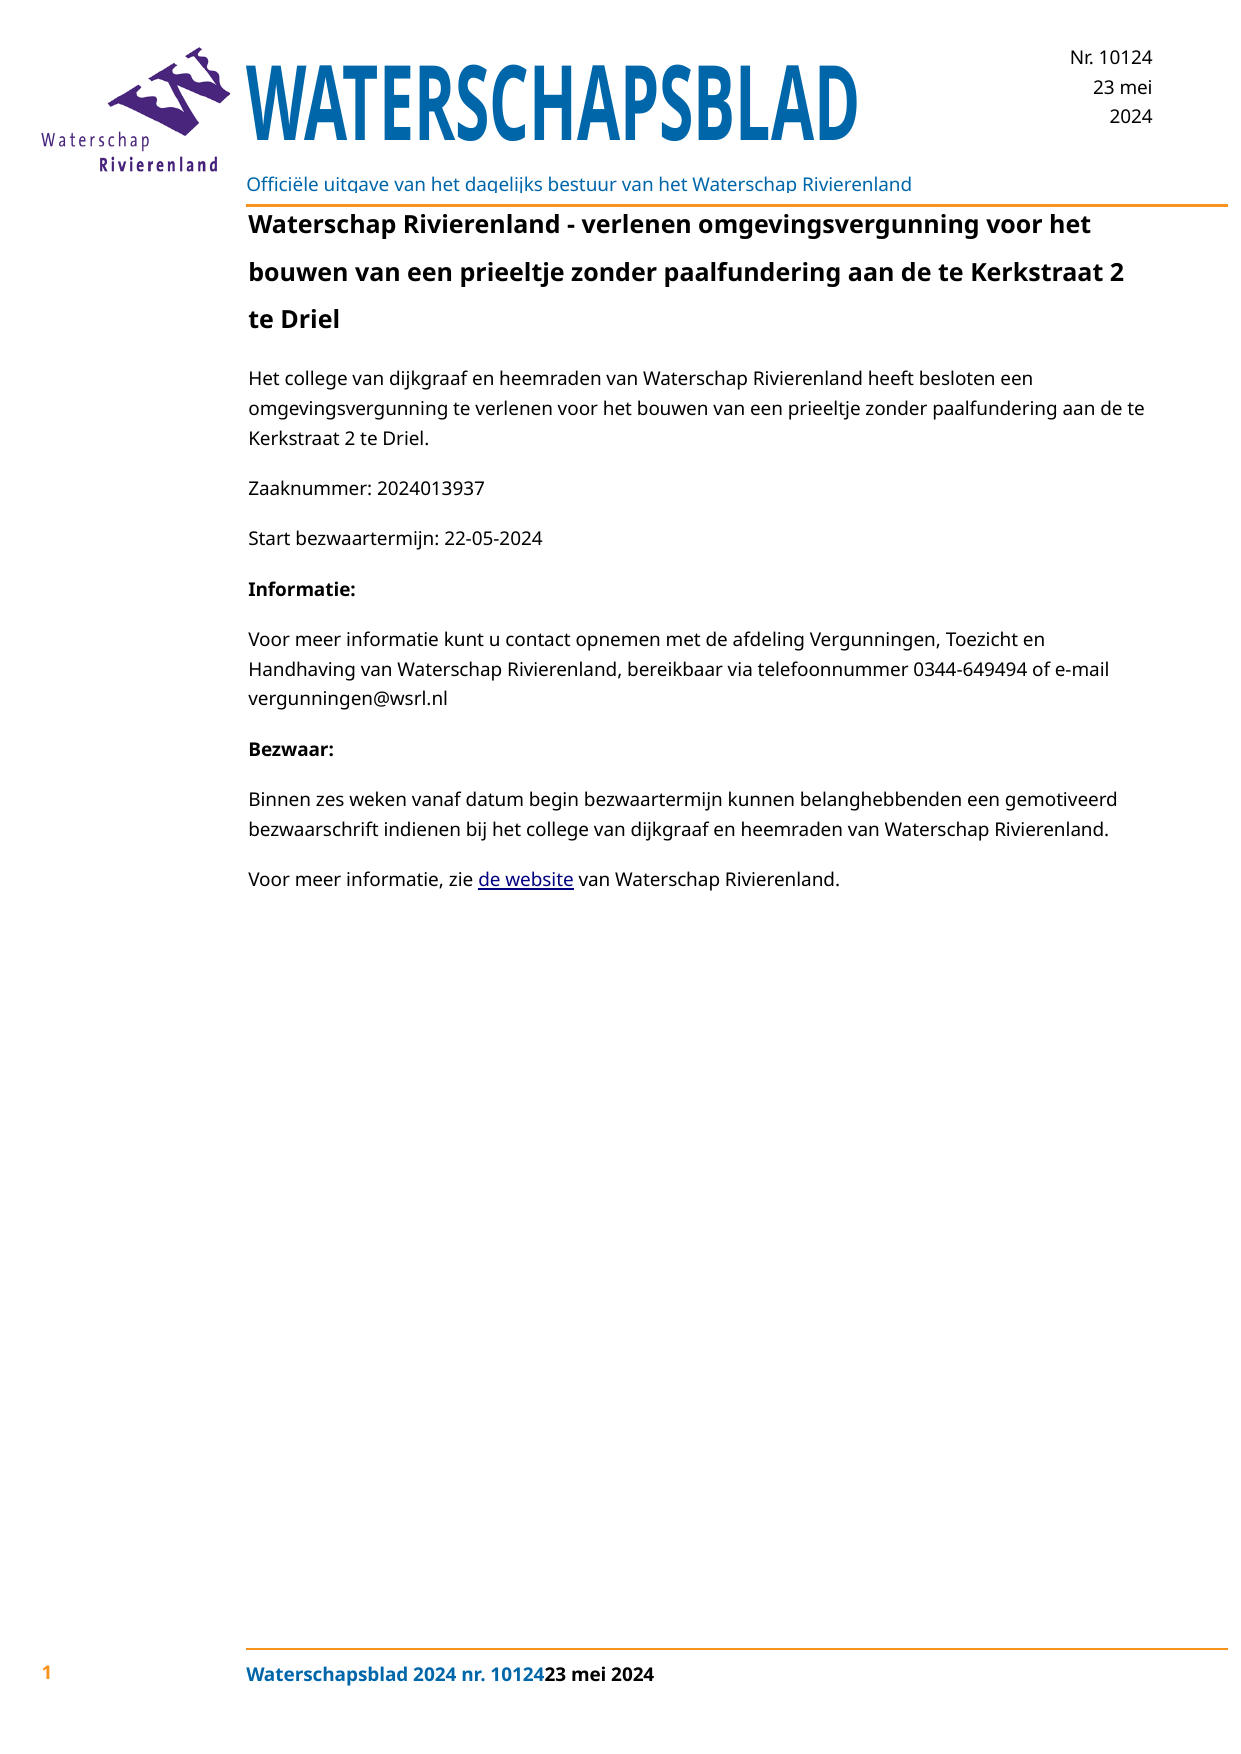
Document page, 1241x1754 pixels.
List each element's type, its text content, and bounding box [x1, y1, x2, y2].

text Voor meer informatie kunt u contact opnemen met de afdeling Vergunningen, Toezicht en Handhaving van Waterschap Rivierenland, bereikbaar via telefoonnummer 0344-649494 of e-mail vergunningen@wsrl.nl [248, 626, 1152, 711]
text Waterschap Rivierenland - verlenen omgevingsvergunning voor het bouwen van een prieeltje zonder paalfundering aan de te Kerkstraat 2 te Driel [248, 207, 1152, 336]
text Start bezwaartermijn: 22-05-2024 [248, 526, 1152, 551]
text Het college van dijkgraaf en heemraden van Waterschap Rivierenland heeft besloten een omgevingsvergunning te verlenen voor het bouwen van een prieeltje zonder paalfundering aan de te Kerkstraat 2 te Driel. [248, 366, 1152, 450]
picture [41, 47, 231, 172]
text Zaaknummer: 2024013937 [248, 475, 1152, 501]
text Bezwaar: [248, 736, 1152, 762]
text Voor meer informatie, zie de website van Waterschap Rivierenland. [248, 866, 1152, 892]
text Informatie: [248, 576, 1152, 602]
text Binnen zes weken vanaf datum begin bezwaartermijn kunnen belanghebbenden een gemotiveerd bezwaarschrift indienen bij het college van dijkgraaf en heemraden van Waterschap Rivierenland. [248, 786, 1152, 842]
